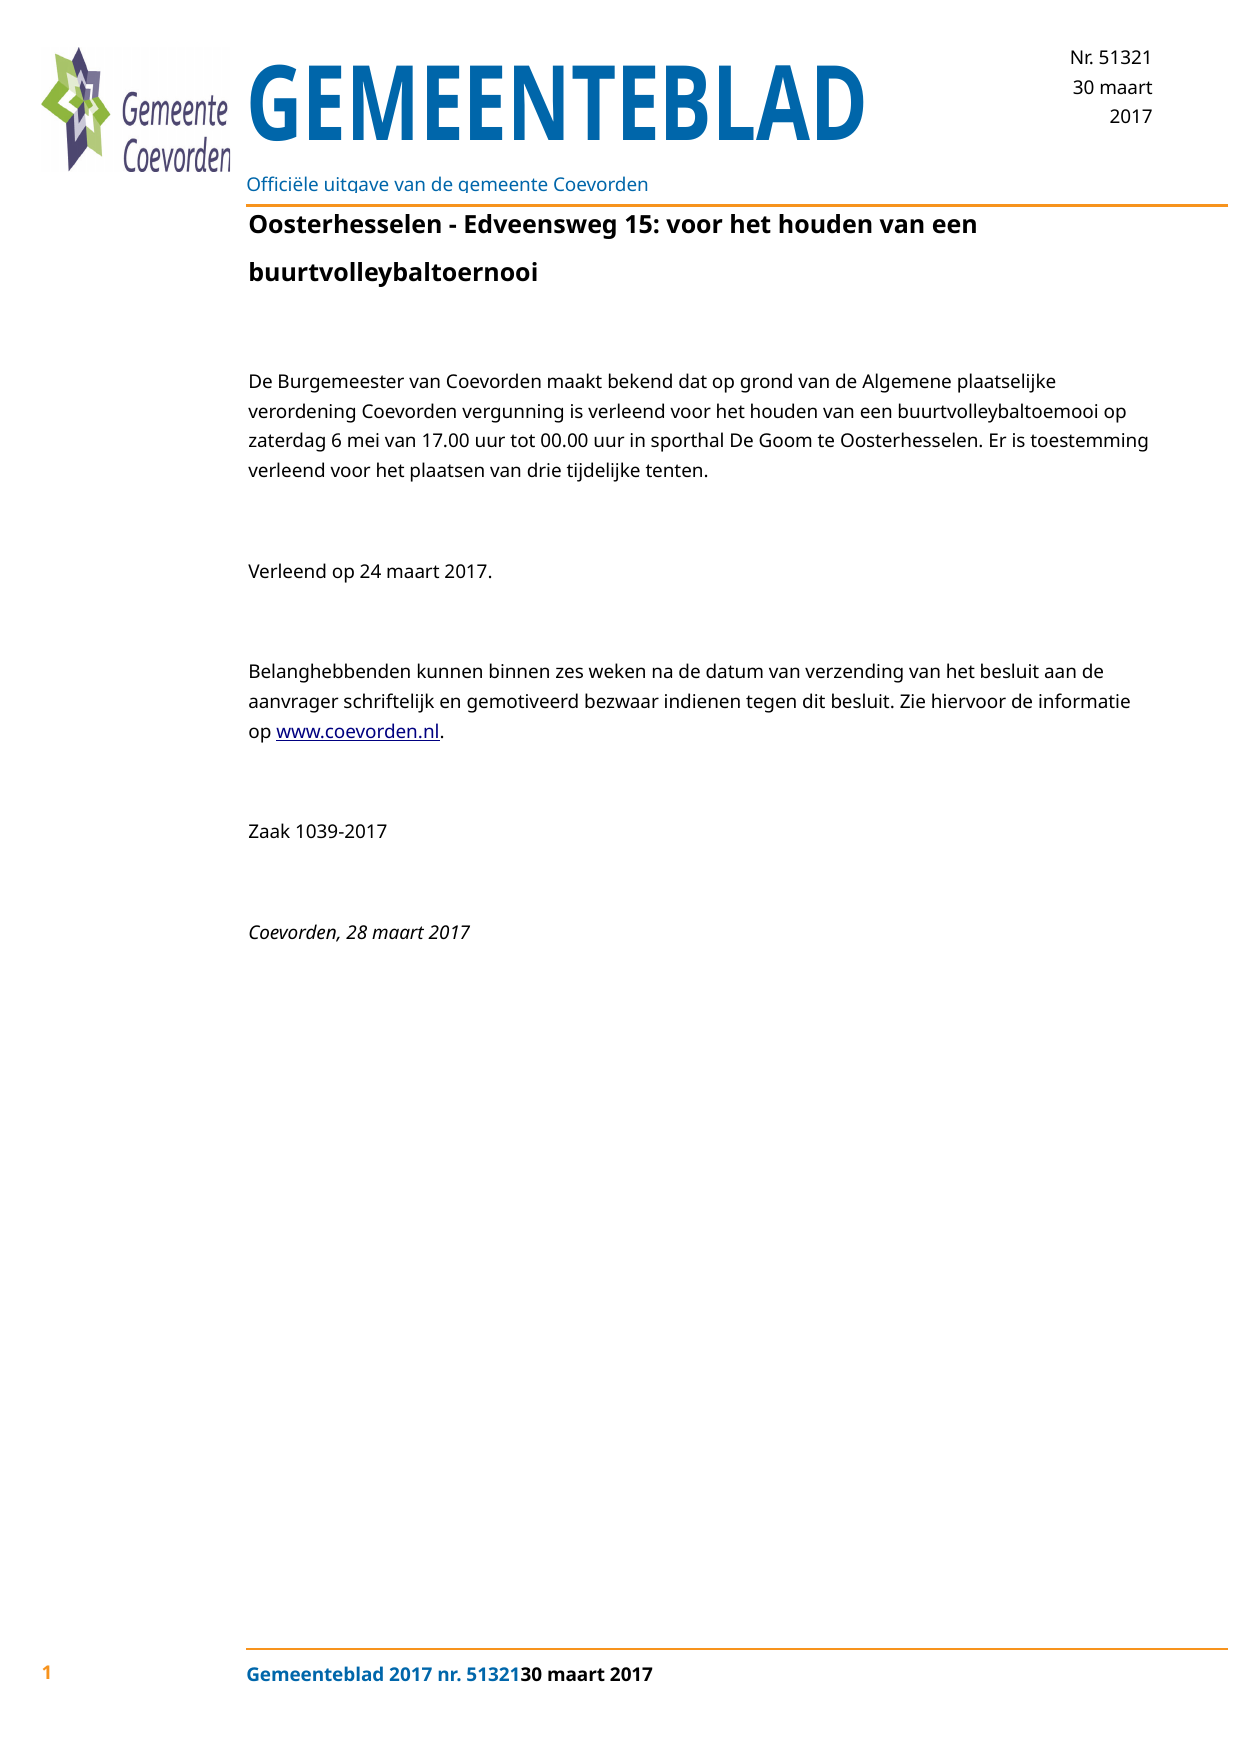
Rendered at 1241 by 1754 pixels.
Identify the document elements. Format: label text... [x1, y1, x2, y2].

text Verleend op 24 maart 2017. [248, 558, 1152, 584]
text De Burgemeester van Coevorden maakt bekend dat op grond van de Algemene plaatselijke verordening Coevorden vergunning is verleend voor het houden van een buurtvolleybaltoemooi op zaterdag 6 mei van 17.00 uur tot 00.00 uur in sporthal De Goom te Oosterhesselen. Er is toestemming verleend voor het plaatsen van drie tijdelijke tenten. [248, 368, 1152, 483]
text Zaak 1039-2017 [248, 819, 1152, 844]
text Oosterhesselen - Edveensweg 15: voor het houden van een buurtvolleybaltoernooi [248, 207, 1152, 288]
text Coevorden, 28 maart 2017 [248, 919, 1152, 945]
text Belanghebbenden kunnen binnen zes weken na de datum van verzending van het besluit aan de aanvrager schriftelijk en gemotiveerd bezwaar indienen tegen dit besluit. Zie hiervoor de informatie op www.coevorden.nl. [248, 659, 1152, 744]
picture [41, 47, 231, 172]
